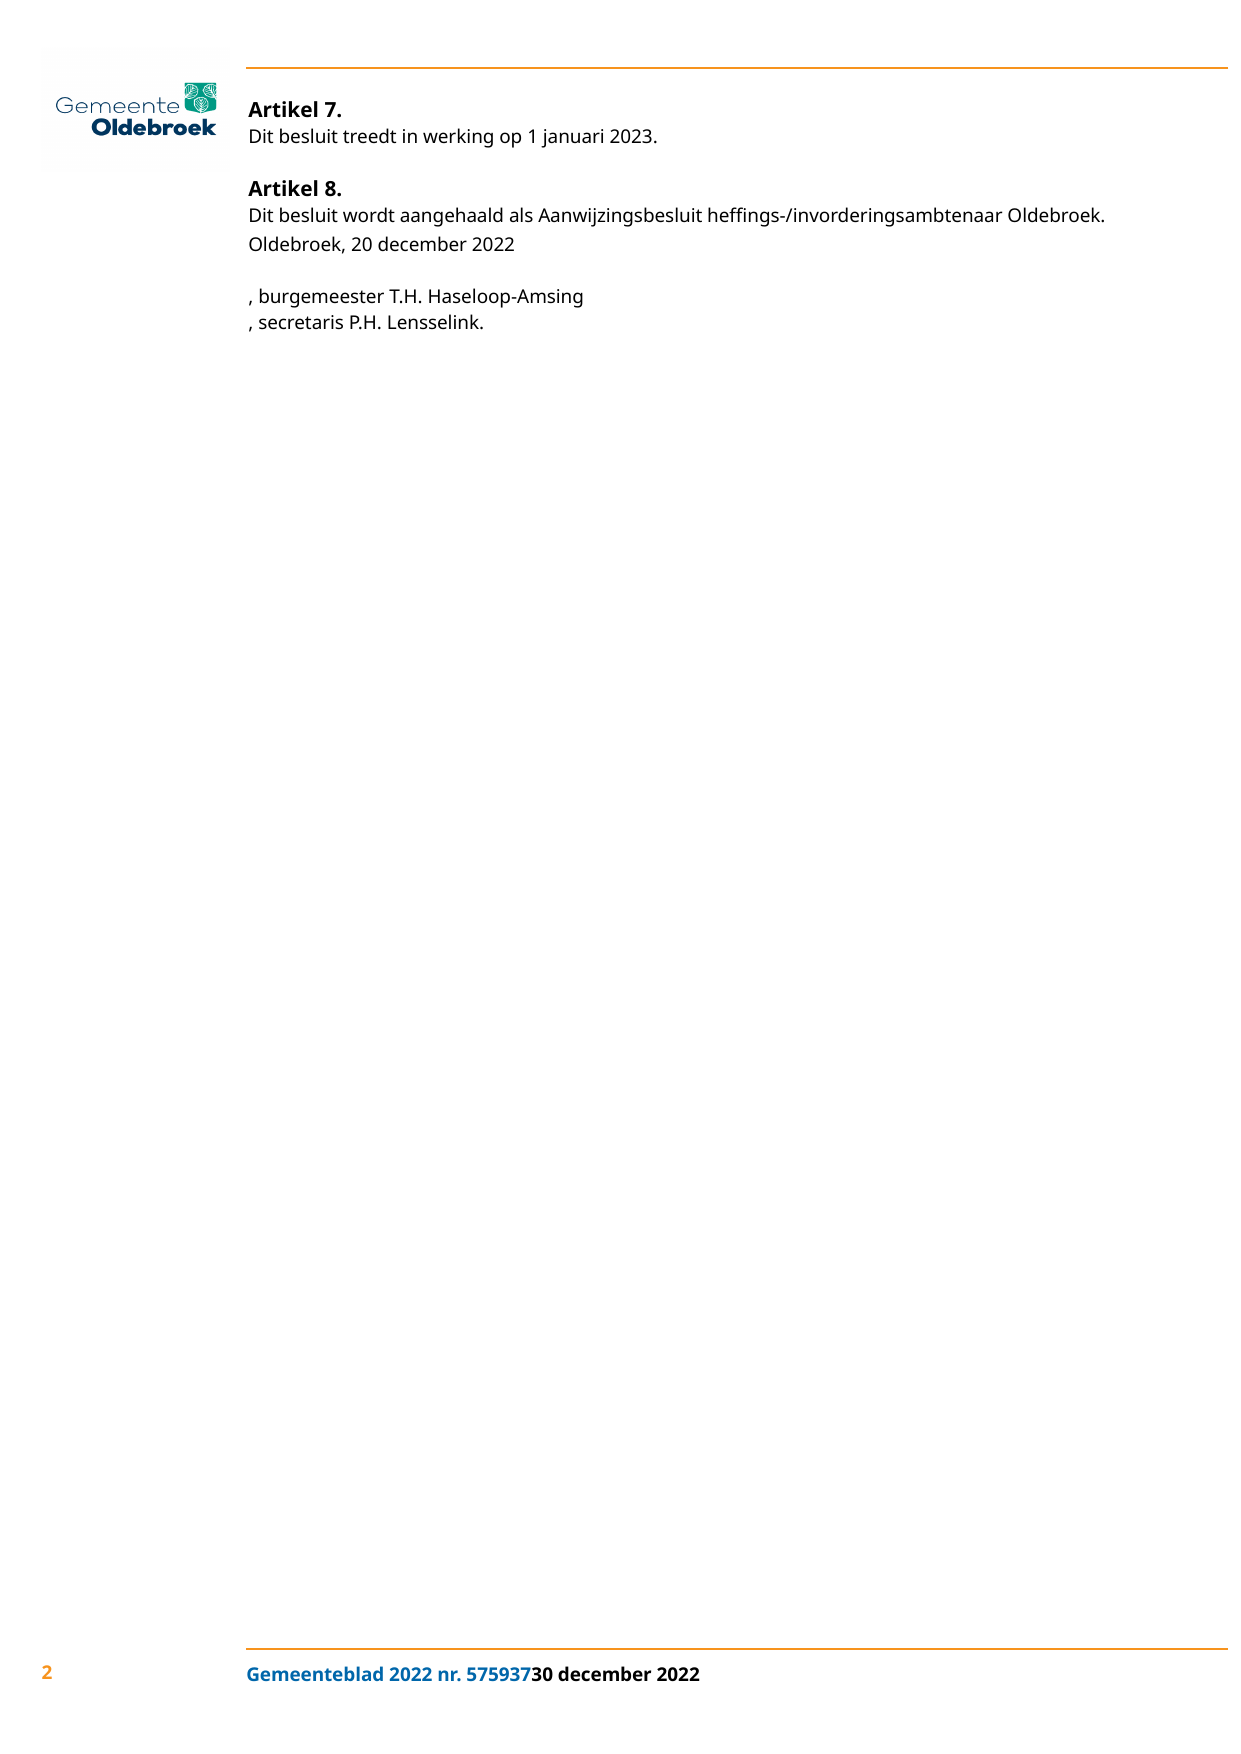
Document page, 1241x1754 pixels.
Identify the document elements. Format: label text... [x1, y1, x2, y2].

text Dit besluit wordt aangehaald als Aanwijzingsbesluit heffings-/invorderingsambtenaar Oldebroek. [248, 202, 1152, 228]
picture [41, 47, 231, 172]
text Artikel 7. [248, 95, 1152, 123]
text , burgemeester T.H. Haseloop-Amsing [248, 283, 1152, 309]
text Dit besluit treedt in werking op 1 januari 2023. [248, 123, 1152, 149]
text , secretaris P.H. Lensselink. [248, 309, 1152, 334]
text Artikel 8. [248, 174, 1152, 202]
text Oldebroek, 20 december 2022 [248, 232, 1152, 257]
